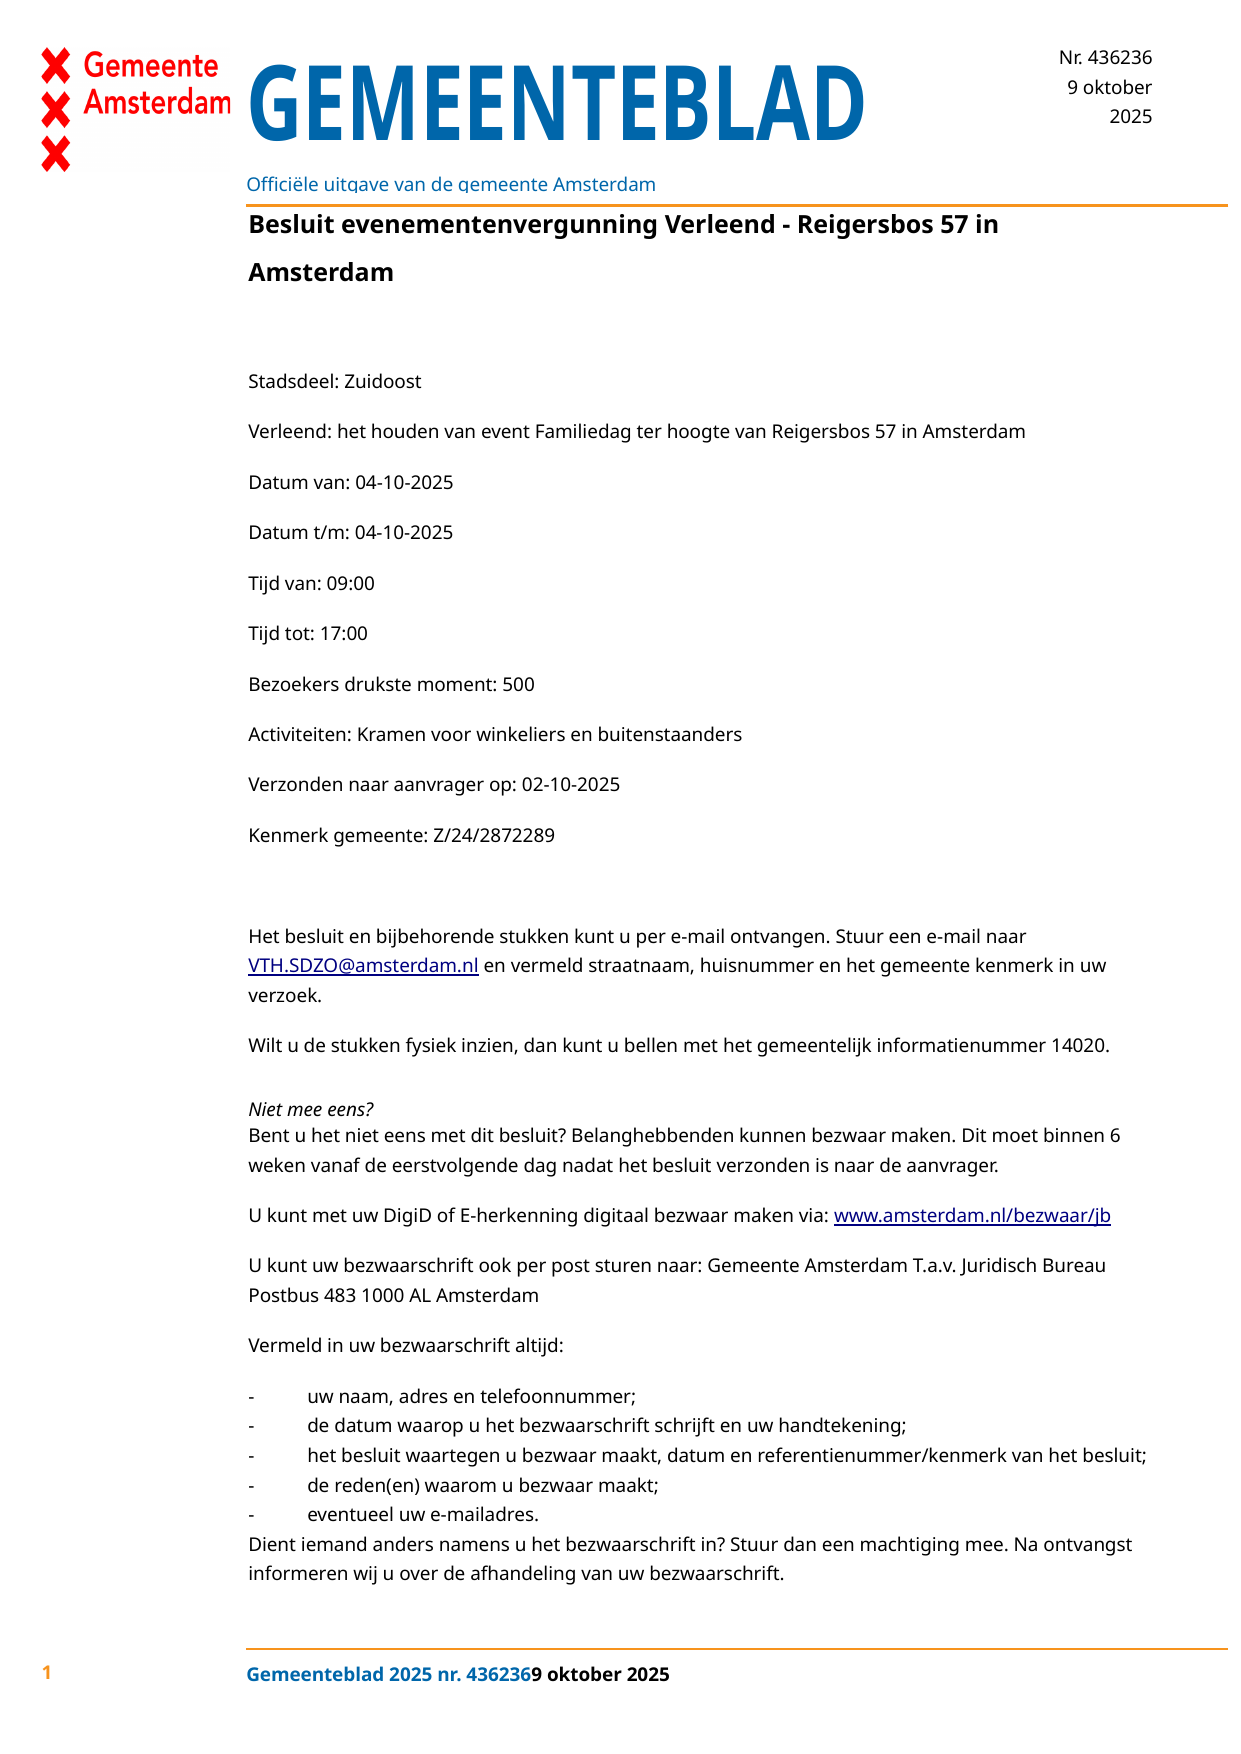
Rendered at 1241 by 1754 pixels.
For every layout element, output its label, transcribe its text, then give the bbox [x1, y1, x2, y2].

text U kunt met uw DigiD of E-herkenning digitaal bezwaar maken via: www.amsterdam.nl/bezwaar/jb [248, 1202, 1152, 1228]
text Kenmerk gemeente: Z/24/2872289 [248, 822, 1152, 848]
text Tijd van: 09:00 [248, 570, 1152, 596]
text Niet mee eens? [248, 1096, 1152, 1122]
text U kunt uw bezwaarschrift ook per post sturen naar: Gemeente Amsterdam T.a.v. Juridisch Bureau Postbus 483 1000 AL Amsterdam [248, 1253, 1152, 1308]
list het besluit waartegen u bezwaar maakt, datum en referentienummer/kenmerk van het besluit; [248, 1442, 1152, 1468]
list eventueel uw e-mailadres. [248, 1501, 1152, 1527]
picture [41, 47, 231, 172]
text Bent u het niet eens met dit besluit? Belanghebbenden kunnen bezwaar maken. Dit moet binnen 6 weken vanaf de eerstvolgende dag nadat het besluit verzonden is naar de aanvrager. [248, 1122, 1152, 1177]
text Wilt u de stukken fysiek inzien, dan kunt u bellen met het gemeentelijk informatienummer 14020. [248, 1032, 1152, 1058]
text Het besluit en bijbehorende stukken kunt u per e-mail ontvangen. Stuur een e-mail naar VTH.SDZO@amsterdam.nl en vermeld straatnaam, huisnummer en het gemeente kenmerk in uw verzoek. [248, 923, 1152, 1008]
text Besluit evenementenvergunning Verleend - Reigersbos 57 in Amsterdam [248, 207, 1152, 288]
text Dient iemand anders namens u het bezwaarschrift in? Stuur dan een machtiging mee. Na ontvangst informeren wij u over de afhandeling van uw bezwaarschrift. [248, 1531, 1152, 1586]
list de datum waarop u het bezwaarschrift schrijft en uw handtekening; [248, 1413, 1152, 1438]
text Verzonden naar aanvrager op: 02-10-2025 [248, 772, 1152, 797]
text Datum van: 04-10-2025 [248, 469, 1152, 495]
text Stadsdeel: Zuidoost [248, 368, 1152, 394]
text Datum t/m: 04-10-2025 [248, 519, 1152, 545]
text Activiteiten: Kramen voor winkeliers en buitenstaanders [248, 721, 1152, 747]
text Tijd tot: 17:00 [248, 620, 1152, 646]
text Bezoekers drukste moment: 500 [248, 671, 1152, 697]
list de reden(en) waarom u bezwaar maakt; [248, 1472, 1152, 1497]
text Vermeld in uw bezwaarschrift altijd: [248, 1333, 1152, 1358]
text Verleend: het houden van event Familiedag ter hoogte van Reigersbos 57 in Amsterdam [248, 419, 1152, 444]
list uw naam, adres en telefoonnummer; [248, 1383, 1152, 1409]
